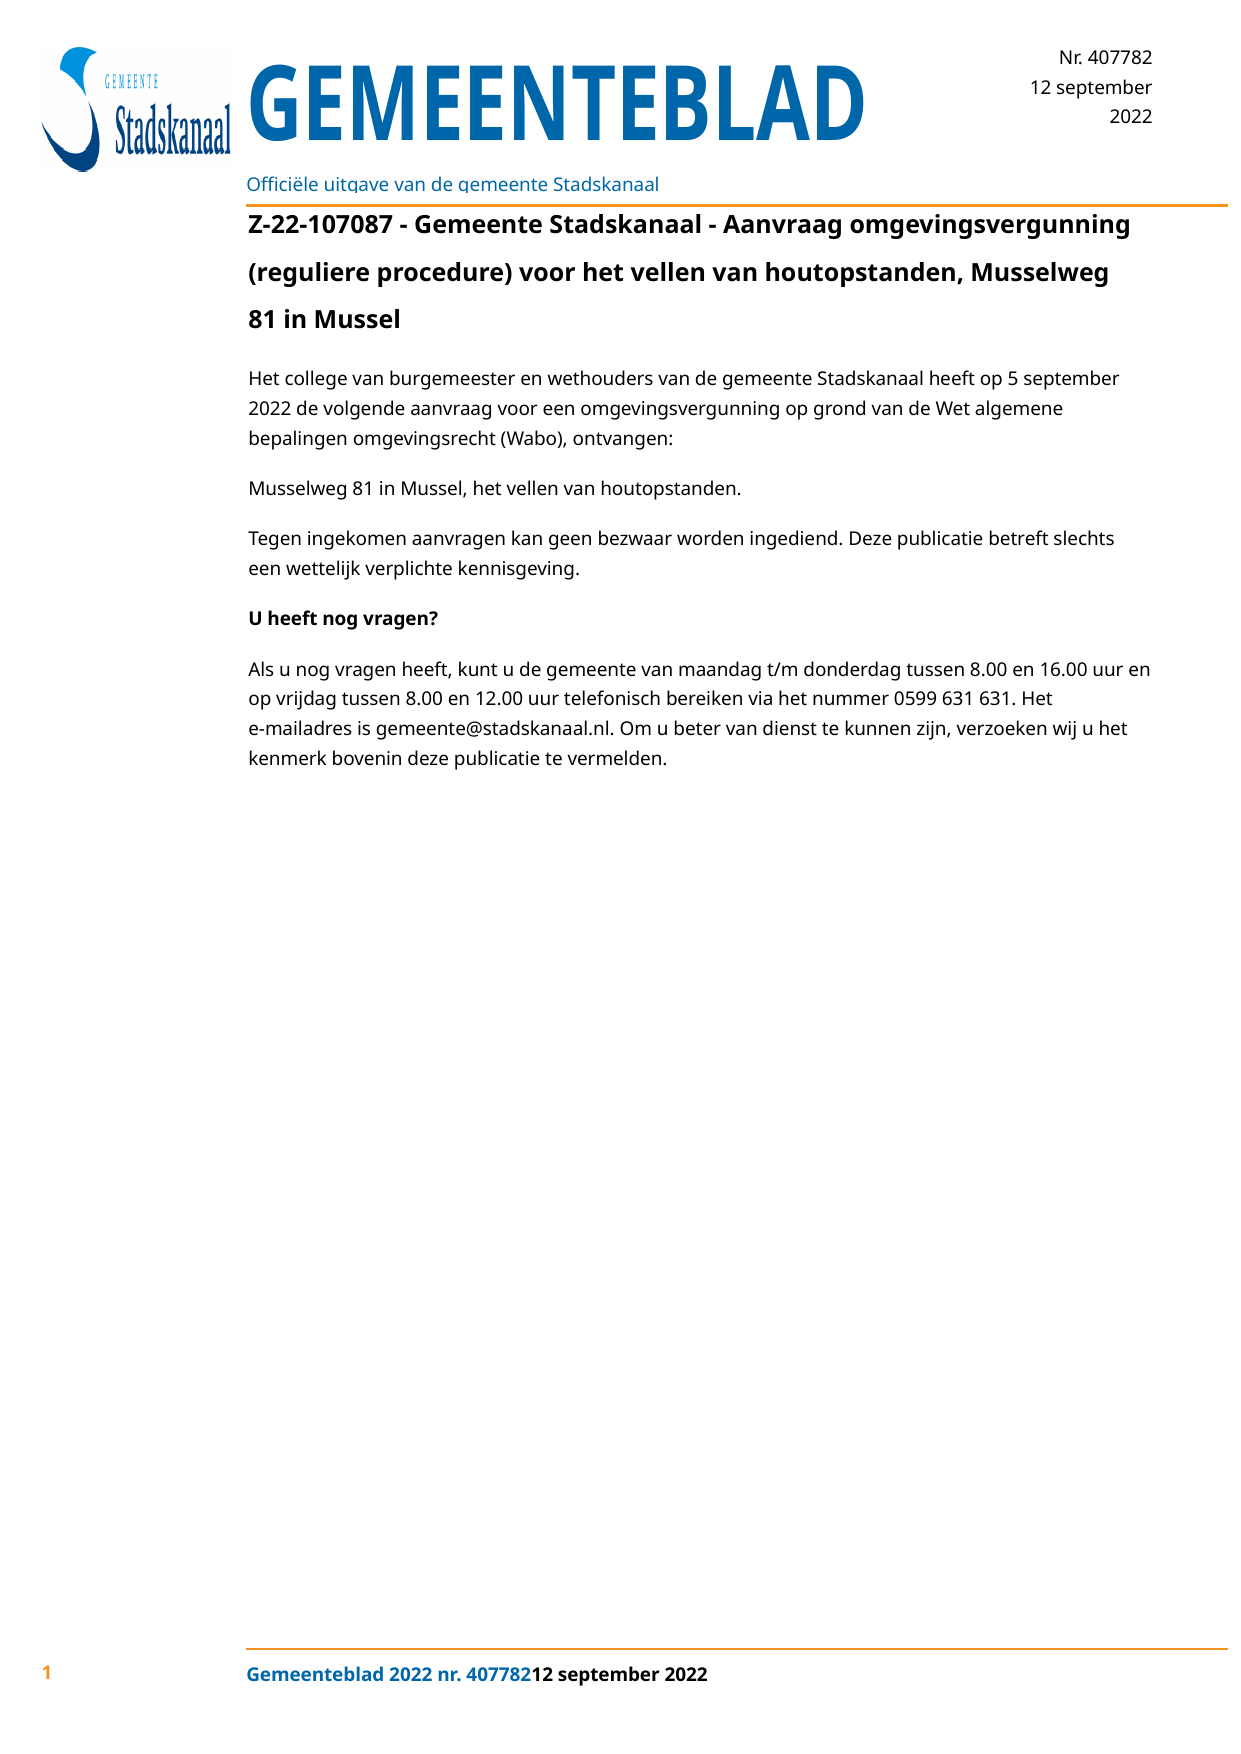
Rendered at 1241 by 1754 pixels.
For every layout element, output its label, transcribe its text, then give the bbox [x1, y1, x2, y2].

text Tegen ingekomen aanvragen kan geen bezwaar worden ingediend. Deze publicatie betreft slechts een wettelijk verplichte kennisgeving. [248, 526, 1152, 581]
text Het college van burgemeester en wethouders van de gemeente Stadskanaal heeft op 5 september 2022 de volgende aanvraag voor een omgevingsvergunning op grond van de Wet algemene bepalingen omgevingsrecht (Wabo), ontvangen: [248, 366, 1152, 450]
text U heeft nog vragen? [248, 606, 1152, 631]
text Z-22-107087 - Gemeente Stadskanaal - Aanvraag omgevingsvergunning (reguliere procedure) voor het vellen van houtopstanden, Musselweg 81 in Mussel [248, 207, 1152, 336]
picture [41, 47, 231, 172]
text Musselweg 81 in Mussel, het vellen van houtopstanden. [248, 475, 1152, 501]
text Als u nog vragen heeft, kunt u de gemeente van maandag t/m donderdag tussen 8.00 en 16.00 uur en op vrijdag tussen 8.00 en 12.00 uur telefonisch bereiken via het nummer 0599 631 631. Het e‑mailadres is gemeente@stadskanaal.nl. Om u beter van dienst te kunnen zijn, verzoeken wij u het kenmerk bovenin deze publicatie te vermelden. [248, 656, 1152, 770]
